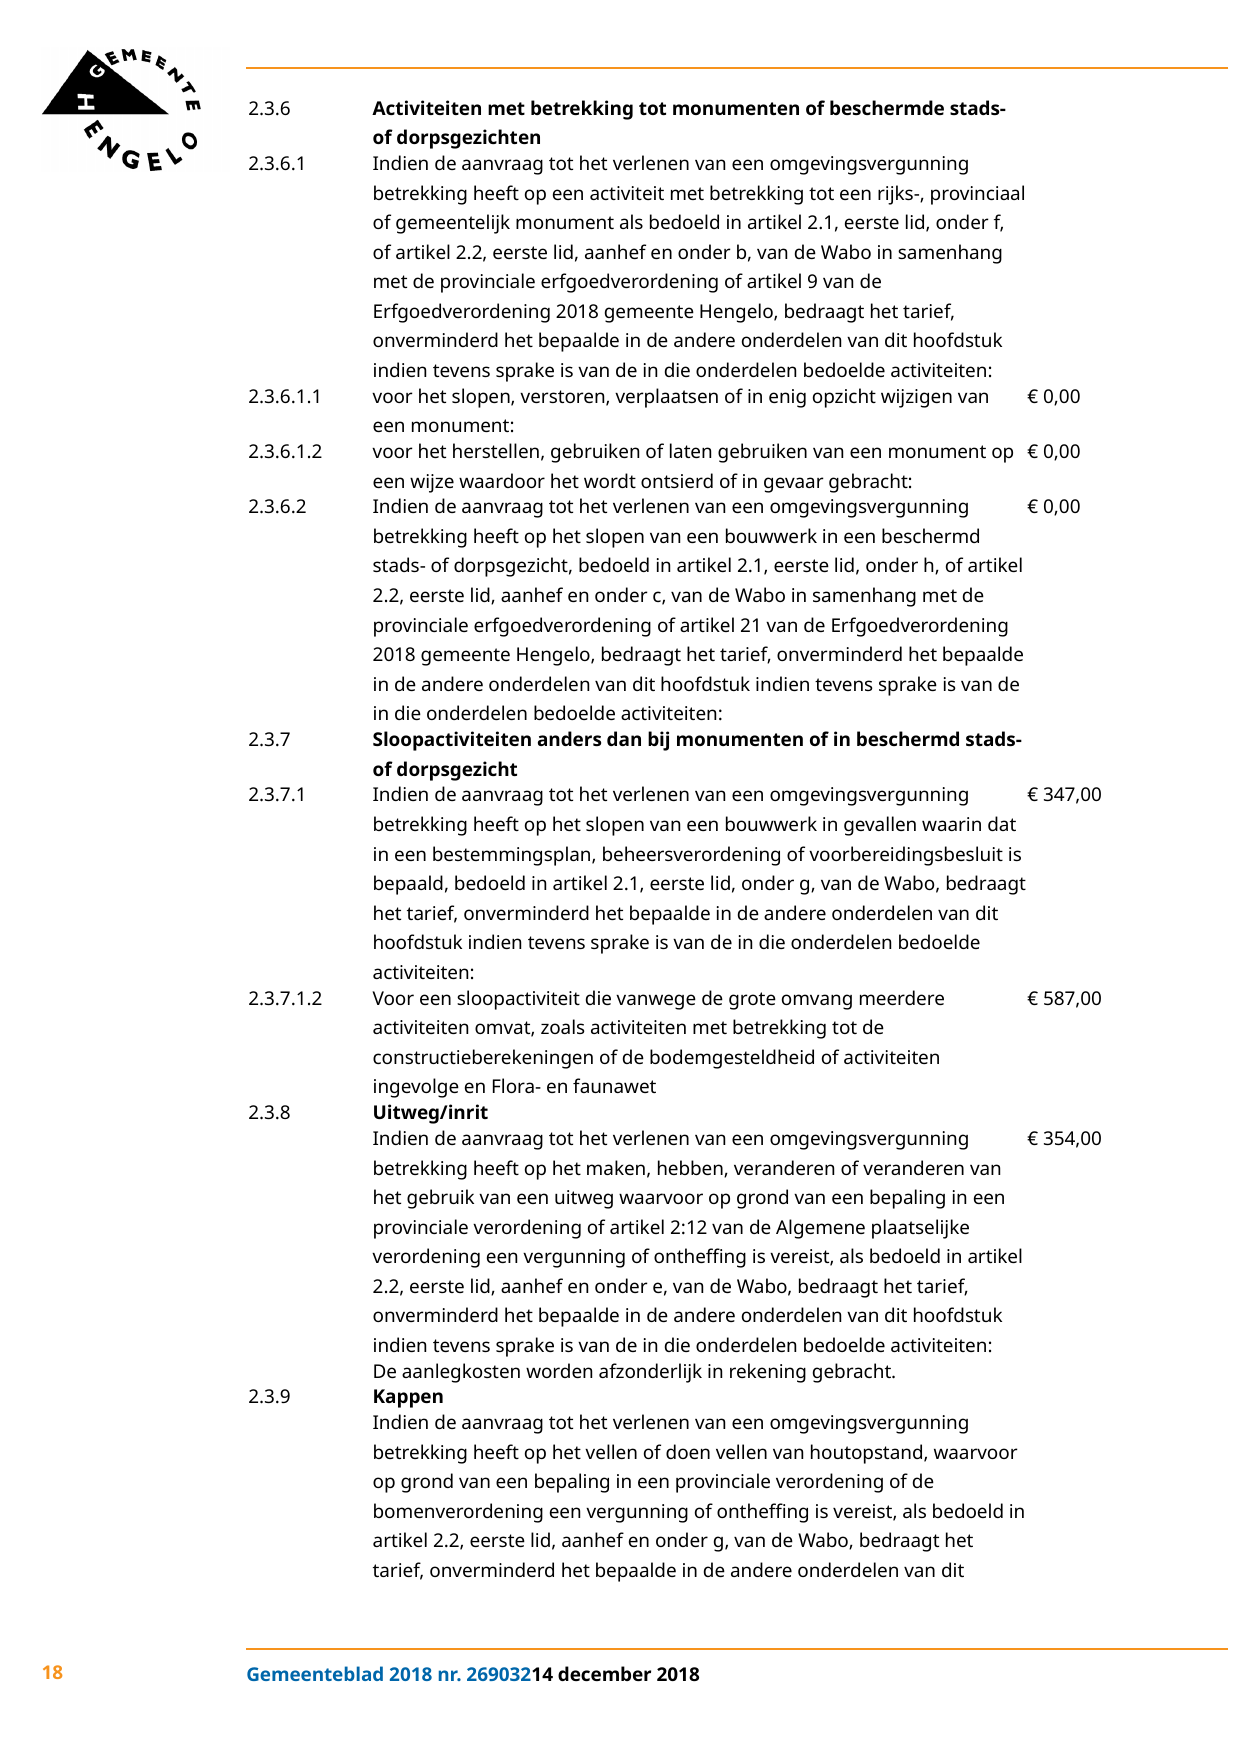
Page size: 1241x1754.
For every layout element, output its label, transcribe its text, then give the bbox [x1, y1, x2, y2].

table_cell Indien de aanvraag tot het verlenen van een omgevingsvergunning betrekking heeft op een activiteit met betrekking tot een rijks-, provinciaal of gemeentelijk monument als bedoeld in artikel 2.1, eerste lid, onder f, of artikel 2.2, eerste lid, aanhef en onder b, van de Wabo in samenhang met de provinciale erfgoedverordening of artikel 9 van de Erfgoedverordening 2018 gemeente Hengelo, bedraagt het tarief, onverminderd het bepaalde in de andere onderdelen van dit hoofdstuk indien tevens sprake is van de in die onderdelen bedoelde activiteiten: [373, 150, 1027, 383]
table_cell 2.3.7.1.2 [248, 985, 372, 1099]
table_cell € 347,00 [1027, 782, 1152, 985]
table_cell Indien de aanvraag tot het verlenen van een omgevingsvergunning betrekking heeft op het slopen van een bouwwerk in een beschermd stads- of dorpsgezicht, bedoeld in artikel 2.1, eerste lid, onder h, of artikel 2.2, eerste lid, aanhef en onder c, van de Wabo in samenhang met de provinciale erfgoedverordening of artikel 21 van de Erfgoedverordening 2018 gemeente Hengelo, bedraagt het tarief, onverminderd het bepaalde in de andere onderdelen van dit hoofdstuk indien tevens sprake is van de in die onderdelen bedoelde activiteiten: [373, 494, 1027, 726]
table_cell [1027, 150, 1152, 383]
table_cell Sloopactiviteiten anders dan bij monumenten of in beschermd stads- of dorpsgezicht [373, 726, 1027, 782]
table_cell Voor een sloopactiviteit die vanwege de grote omvang meerdere activiteiten omvat, zoals activiteiten met betrekking tot de constructieberekeningen of de bodemgesteldheid of activiteiten ingevolge en Flora- en faunawet [373, 985, 1027, 1099]
table_cell 2.3.9 [248, 1384, 372, 1409]
picture [41, 47, 231, 172]
table_cell voor het slopen, verstoren, verplaatsen of in enig opzicht wijzigen van een monument: [373, 383, 1027, 438]
table_cell [1027, 1409, 1152, 1583]
table_cell Kappen [373, 1384, 1027, 1409]
table_cell [1027, 95, 1152, 150]
table_cell € 354,00 [1027, 1125, 1152, 1358]
table_cell 2.3.8 [248, 1099, 372, 1125]
table_cell [248, 1358, 372, 1384]
table_cell [248, 1409, 372, 1583]
table_cell Indien de aanvraag tot het verlenen van een omgevingsvergunning betrekking heeft op het vellen of doen vellen van houtopstand, waarvoor op grond van een bepaling in een provinciale verordening of de bomenverordening een vergunning of ontheffing is vereist, als bedoeld in artikel 2.2, eerste lid, aanhef en onder g, van de Wabo, bedraagt het tarief, onverminderd het bepaalde in de andere onderdelen van dit [373, 1409, 1027, 1583]
table_cell Uitweg/inrit [373, 1099, 1027, 1125]
table_cell € 587,00 [1027, 985, 1152, 1099]
table_cell € 0,00 [1027, 438, 1152, 493]
table_cell [248, 1125, 372, 1358]
table_cell Indien de aanvraag tot het verlenen van een omgevingsvergunning betrekking heeft op het maken, hebben, veranderen of veranderen van het gebruik van een uitweg waarvoor op grond van een bepaling in een provinciale verordening of artikel 2:12 van de Algemene plaatselijke verordening een vergunning of ontheffing is vereist, als bedoeld in artikel 2.2, eerste lid, aanhef en onder e, van de Wabo, bedraagt het tarief, onverminderd het bepaalde in de andere onderdelen van dit hoofdstuk indien tevens sprake is van de in die onderdelen bedoelde activiteiten: [373, 1125, 1027, 1358]
table_cell 2.3.7 [248, 726, 372, 782]
table_cell 2.3.6.2 [248, 494, 372, 726]
table_cell voor het herstellen, gebruiken of laten gebruiken van een monument op een wijze waardoor het wordt ontsierd of in gevaar gebracht: [373, 438, 1027, 493]
table_cell 2.3.6.1.2 [248, 438, 372, 493]
table_cell [1027, 726, 1152, 782]
table_cell Indien de aanvraag tot het verlenen van een omgevingsvergunning betrekking heeft op het slopen van een bouwwerk in gevallen waarin dat in een bestemmingsplan, beheersverordening of voorbereidingsbesluit is bepaald, bedoeld in artikel 2.1, eerste lid, onder g, van de Wabo, bedraagt het tarief, onverminderd het bepaalde in de andere onderdelen van dit hoofdstuk indien tevens sprake is van de in die onderdelen bedoelde activiteiten: [373, 782, 1027, 985]
table_cell € 0,00 [1027, 494, 1152, 726]
table_cell 2.3.7.1 [248, 782, 372, 985]
table_cell € 0,00 [1027, 383, 1152, 438]
table_cell [1027, 1099, 1152, 1125]
table_cell 2.3.6.1 [248, 150, 372, 383]
table_cell De aanlegkosten worden afzonderlijk in rekening gebracht. [373, 1358, 1027, 1384]
table_cell Activiteiten met betrekking tot monumenten of beschermde stads- of dorpsgezichten [373, 95, 1027, 150]
table_cell 2.3.6.1.1 [248, 383, 372, 438]
table_cell [1027, 1384, 1152, 1409]
table_cell 2.3.6 [248, 95, 372, 150]
table_cell [1027, 1358, 1152, 1384]
